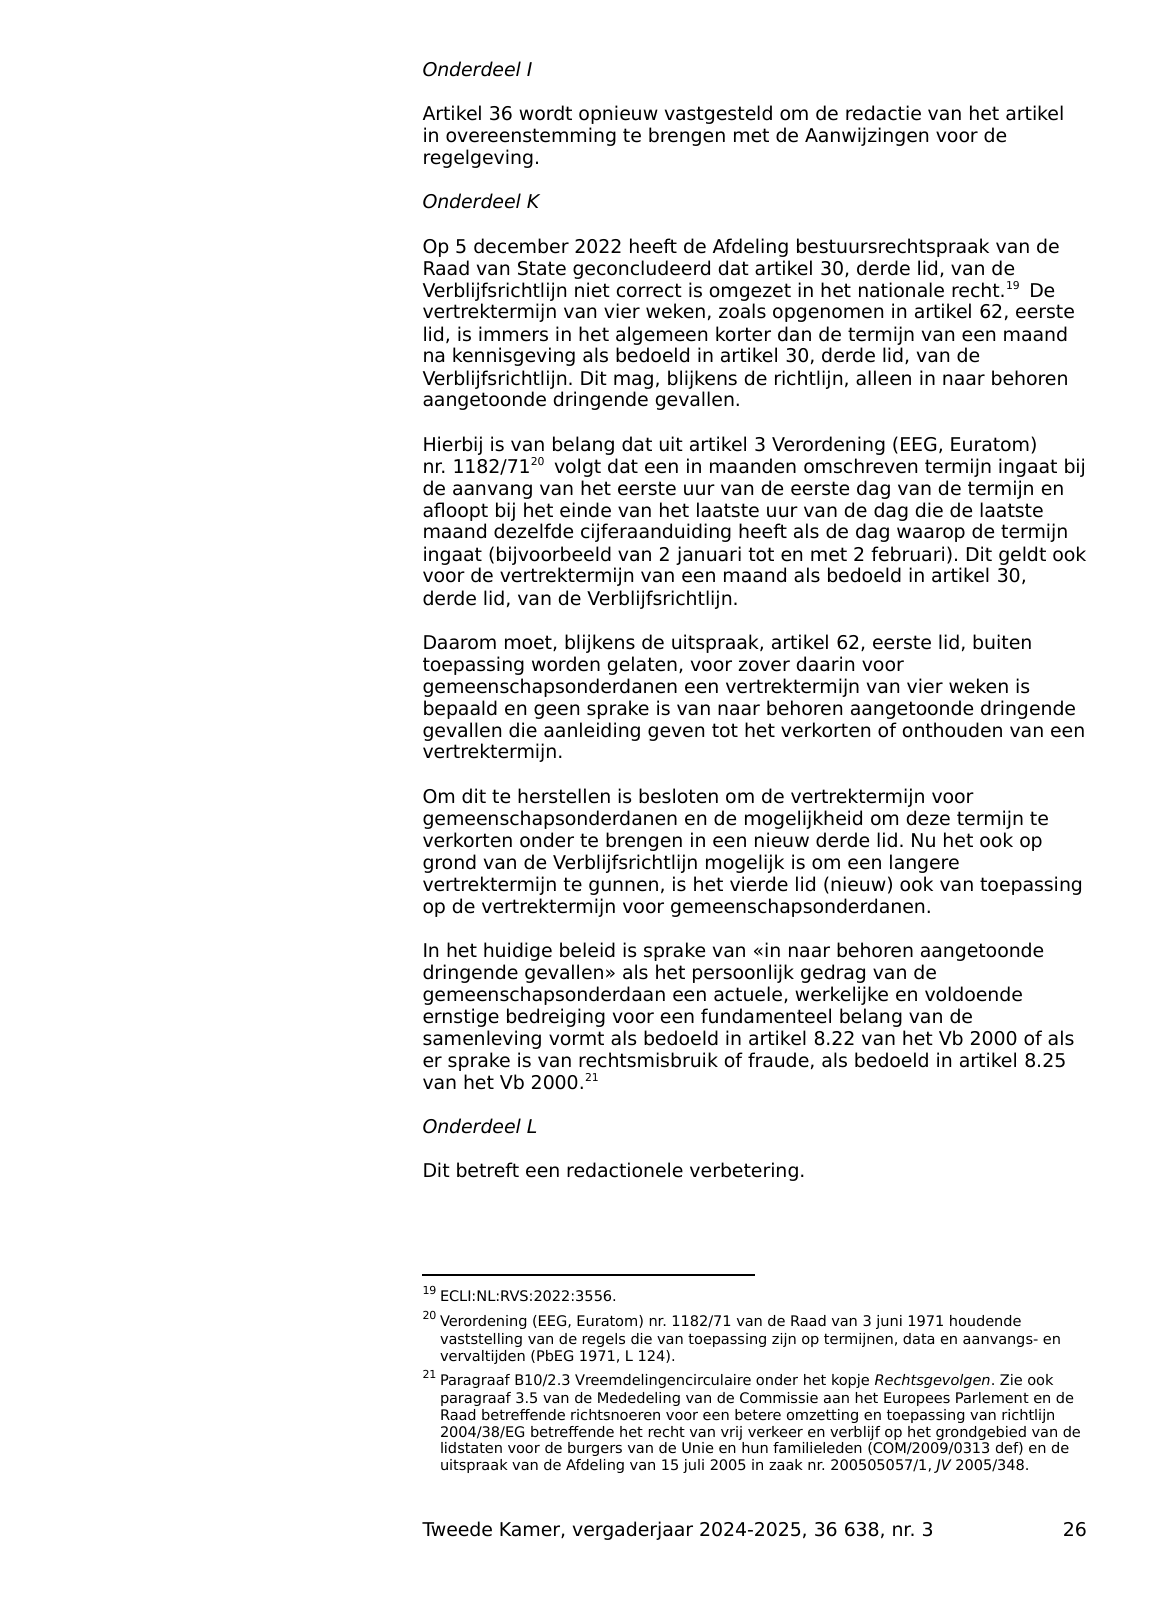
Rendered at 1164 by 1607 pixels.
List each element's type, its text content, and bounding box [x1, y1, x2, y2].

subtitle Onderdeel I [422, 59, 1087, 81]
text Daarom moet, blijkens de uitspraak, artikel 62, eerste lid, buiten toepassing worden gelaten, voor zover daarin voor gemeenschapsonderdanen een vertrektermijn van vier weken is bepaald en geen sprake is van naar behoren aangetoonde dringende gevallen die aanleiding geven tot het verkorten of onthouden van een vertrektermijn. [422, 632, 1087, 763]
text Op 5 december 2022 heeft de Afdeling bestuursrechtspraak van de Raad van State geconcludeerd dat artikel 30, derde lid, van de Verblijfsrichtlijn niet correct is omgezet in het nationale recht. De vertrektermijn van vier weken, zoals opgenomen in artikel 62, eerste lid, is immers in het algemeen korter dan de termijn van een maand na kennisgeving als bedoeld in artikel 30, derde lid, van de Verblijfsrichtlijn. Dit mag, blijkens de richtlijn, alleen in naar behoren aangetoonde dringende gevallen. [422, 236, 1087, 411]
subtitle Onderdeel K [422, 191, 1087, 213]
text Om dit te herstellen is besloten om de vertrektermijn voor gemeenschapsonderdanen en de mogelijkheid om deze termijn te verkorten onder te brengen in een nieuw derde lid. Nu het ook op grond van de Verblijfsrichtlijn mogelijk is om een langere vertrektermijn te gunnen, is het vierde lid (nieuw) ook van toepassing op de vertrektermijn voor gemeenschapsonderdanen. [422, 786, 1087, 917]
text Verordening (EEG, Euratom) nr. 1182/71 van de Raad van 3 juni 1971 houdende vaststelling van de regels die van toepassing zijn op termijnen, data en aanvangs- en vervaltijden (PbEG 1971, L 124). [422, 1309, 1087, 1365]
text Paragraaf B10/2.3 Vreemdelingencirculaire onder het kopje Rechtsgevolgen. Zie ook paragraaf 3.5 van de Mededeling van de Commissie aan het Europees Parlement en de Raad betreffende richtsnoeren voor een betere omzetting en toepassing van richtlijn 2004/38/EG betreffende het recht van vrij verkeer en verblijf op het grondgebied van de lidstaten voor de burgers van de Unie en hun familieleden (COM/2009/0313 def) en de uitspraak van de Afdeling van 15 juli 2005 in zaak nr. 200505057/1, JV 2005/348. [422, 1368, 1087, 1474]
text Artikel 36 wordt opnieuw vastgesteld om de redactie van het artikel in overeenstemming te brengen met de Aanwijzingen voor de regelgeving. [422, 103, 1087, 169]
text In het huidige beleid is sprake van «in naar behoren aangetoonde dringende gevallen» als het persoonlijk gedrag van de gemeenschapsonderdaan een actuele, werkelijke en voldoende ernstige bedreiging voor een fundamenteel belang van de samenleving vormt als bedoeld in artikel 8.22 van het Vb 2000 of als er sprake is van rechtsmisbruik of fraude, als bedoeld in artikel 8.25 van het Vb 2000. [422, 940, 1087, 1093]
text Dit betreft een redactionele verbetering. [422, 1160, 1087, 1182]
subtitle Onderdeel L [422, 1116, 1087, 1138]
text Hierbij is van belang dat uit artikel 3 Verordening (EEG, Euratom) nr. 1182/71 volgt dat een in maanden omschreven termijn ingaat bij de aanvang van het eerste uur van de eerste dag van de termijn en afloopt bij het einde van het laatste uur van de dag die de laatste maand dezelfde cijferaanduiding heeft als de dag waarop de termijn ingaat (bijvoorbeeld van 2 januari tot en met 2 februari). Dit geldt ook voor de vertrektermijn van een maand als bedoeld in artikel 30, derde lid, van de Verblijfsrichtlijn. [422, 433, 1087, 609]
text ECLI:NL:RVS:2022:3556. [422, 1284, 1087, 1306]
